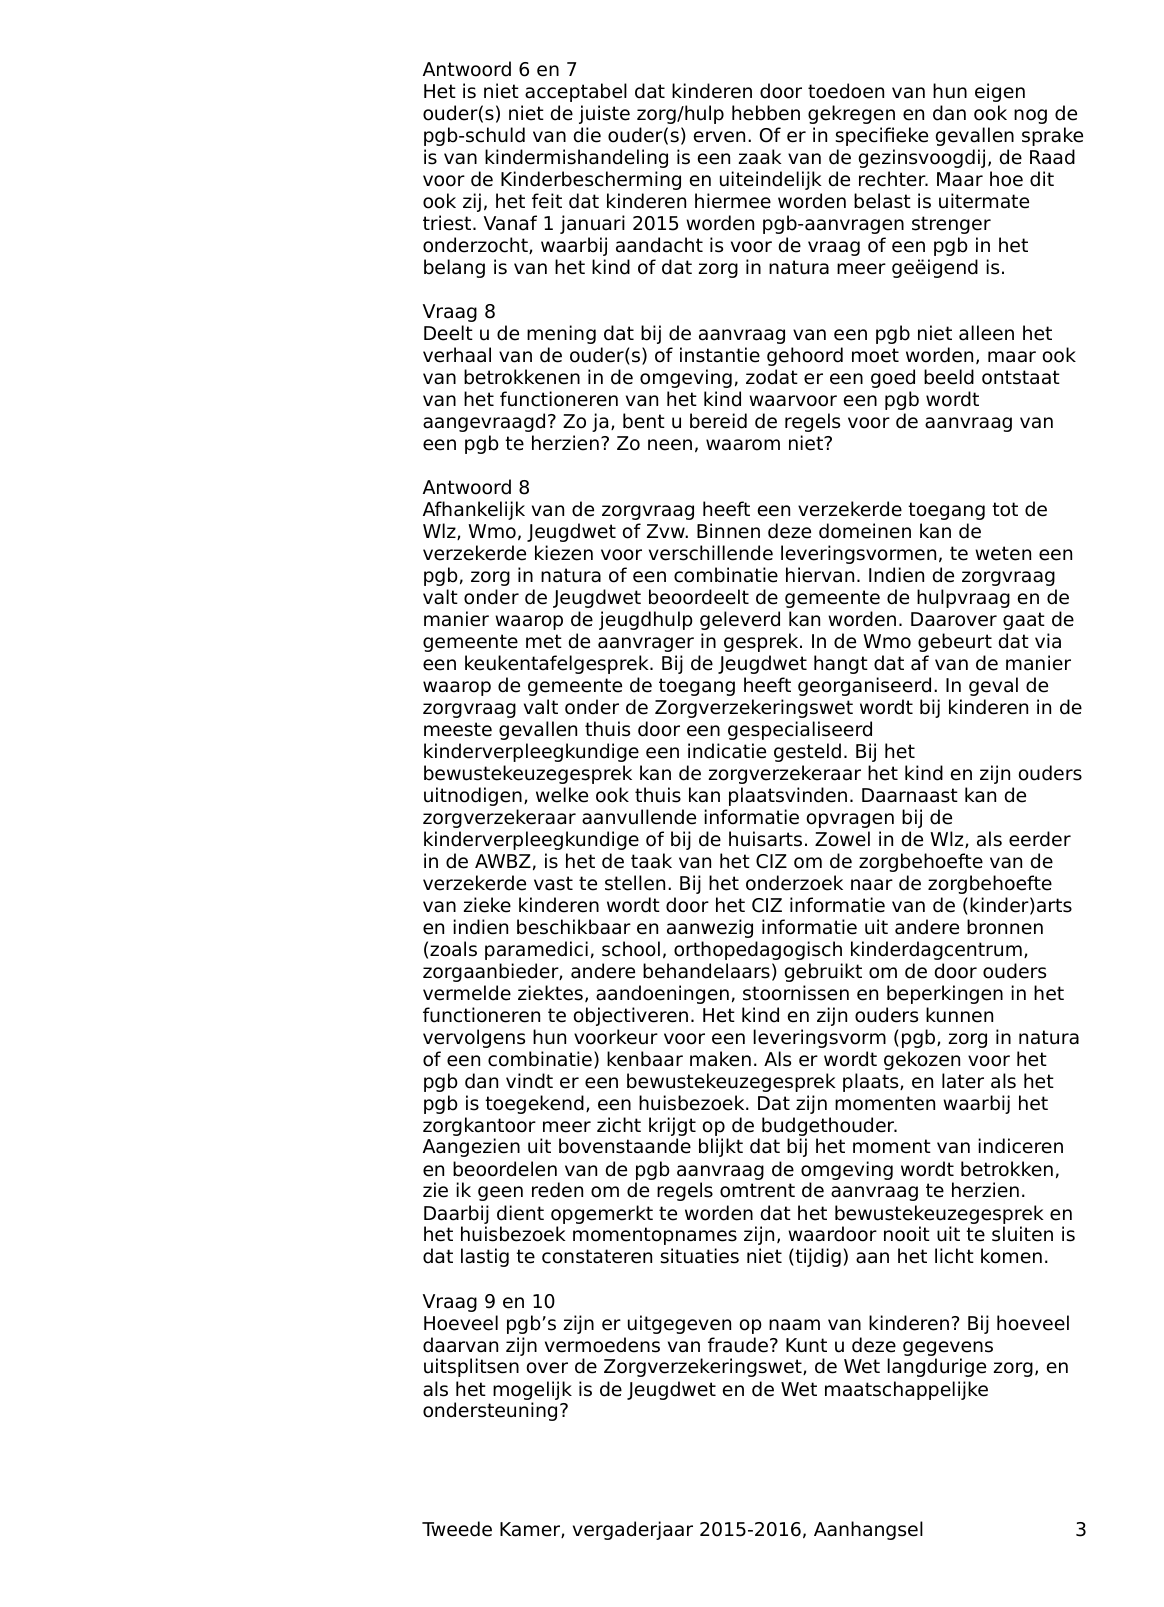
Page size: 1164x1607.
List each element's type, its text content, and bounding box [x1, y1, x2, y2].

text Afhankelijk van de zorgvraag heeft een verzekerde toegang tot de Wlz, Wmo, Jeugdwet of Zvw. Binnen deze domeinen kan de verzekerde kiezen voor verschillende leveringsvormen, te weten een pgb, zorg in natura of een combinatie hiervan. Indien de zorgvraag valt onder de Jeugdwet beoordeelt de gemeente de hulpvraag en de manier waarop de jeugdhulp geleverd kan worden. Daarover gaat de gemeente met de aanvrager in gesprek. In de Wmo gebeurt dat via een keukentafelgesprek. Bij de Jeugdwet hangt dat af van de manier waarop de gemeente de toegang heeft georganiseerd. In geval de zorgvraag valt onder de Zorgverzekeringswet wordt bij kinderen in de meeste gevallen thuis door een gespecialiseerd kinderverpleegkundige een indicatie gesteld. Bij het bewustekeuzegesprek kan de zorgverzekeraar het kind en zijn ouders uitnodigen, welke ook thuis kan plaatsvinden. Daarnaast kan de zorgverzekeraar aanvullende informatie opvragen bij de kinderverpleegkundige of bij de huisarts. Zowel in de Wlz, als eerder in de AWBZ, is het de taak van het CIZ om de zorgbehoefte van de verzekerde vast te stellen. Bij het onderzoek naar de zorgbehoefte van zieke kinderen wordt door het CIZ informatie van de (kinder)arts en indien beschikbaar en aanwezig informatie uit andere bronnen (zoals paramedici, school, orthopedagogisch kinderdagcentrum, zorgaanbieder, andere behandelaars) gebruikt om de door ouders vermelde ziektes, aandoeningen, stoornissen en beperkingen in het functioneren te objectiveren. Het kind en zijn ouders kunnen vervolgens hun voorkeur voor een leveringsvorm (pgb, zorg in natura of een combinatie) kenbaar maken. Als er wordt gekozen voor het pgb dan vindt er een bewustekeuzegesprek plaats, en later als het pgb is toegekend, een huisbezoek. Dat zijn momenten waarbij het zorgkantoor meer zicht krijgt op de budgethouder. [422, 499, 1087, 1136]
text Antwoord 6 en 7 [422, 59, 1087, 81]
text Deelt u de mening dat bij de aanvraag van een pgb niet alleen het verhaal van de ouder(s) of instantie gehoord moet worden, maar ook van betrokkenen in de omgeving, zodat er een goed beeld ontstaat van het functioneren van het kind waarvoor een pgb wordt aangevraagd? Zo ja, bent u bereid de regels voor de aanvraag van een pgb te herzien? Zo neen, waarom niet? [422, 323, 1087, 455]
text Het is niet acceptabel dat kinderen door toedoen van hun eigen ouder(s) niet de juiste zorg/hulp hebben gekregen en dan ook nog de pgb-schuld van die ouder(s) erven. Of er in specifieke gevallen sprake is van kindermishandeling is een zaak van de gezinsvoogdij, de Raad voor de Kinderbescherming en uiteindelijk de rechter. Maar hoe dit ook zij, het feit dat kinderen hiermee worden belast is uitermate triest. Vanaf 1 januari 2015 worden pgb-aanvragen strenger onderzocht, waarbij aandacht is voor de vraag of een pgb in het belang is van het kind of dat zorg in natura meer geëigend is. [422, 81, 1087, 279]
text Aangezien uit bovenstaande blijkt dat bij het moment van indiceren en beoordelen van de pgb aanvraag de omgeving wordt betrokken, zie ik geen reden om de regels omtrent de aanvraag te herzien. Daarbij dient opgemerkt te worden dat het bewustekeuzegesprek en het huisbezoek momentopnames zijn, waardoor nooit uit te sluiten is dat lastig te constateren situaties niet (tijdig) aan het licht komen. [422, 1136, 1087, 1268]
text Antwoord 8 [422, 477, 1087, 499]
text Vraag 8 [422, 301, 1087, 323]
text Vraag 9 en 10 [422, 1291, 1087, 1312]
text Hoeveel pgb’s zijn er uitgegeven op naam van kinderen? Bij hoeveel daarvan zijn vermoedens van fraude? Kunt u deze gegevens uitsplitsen over de Zorgverzekeringswet, de Wet langdurige zorg, en als het mogelijk is de Jeugdwet en de Wet maatschappelijke ondersteuning? [422, 1312, 1087, 1422]
